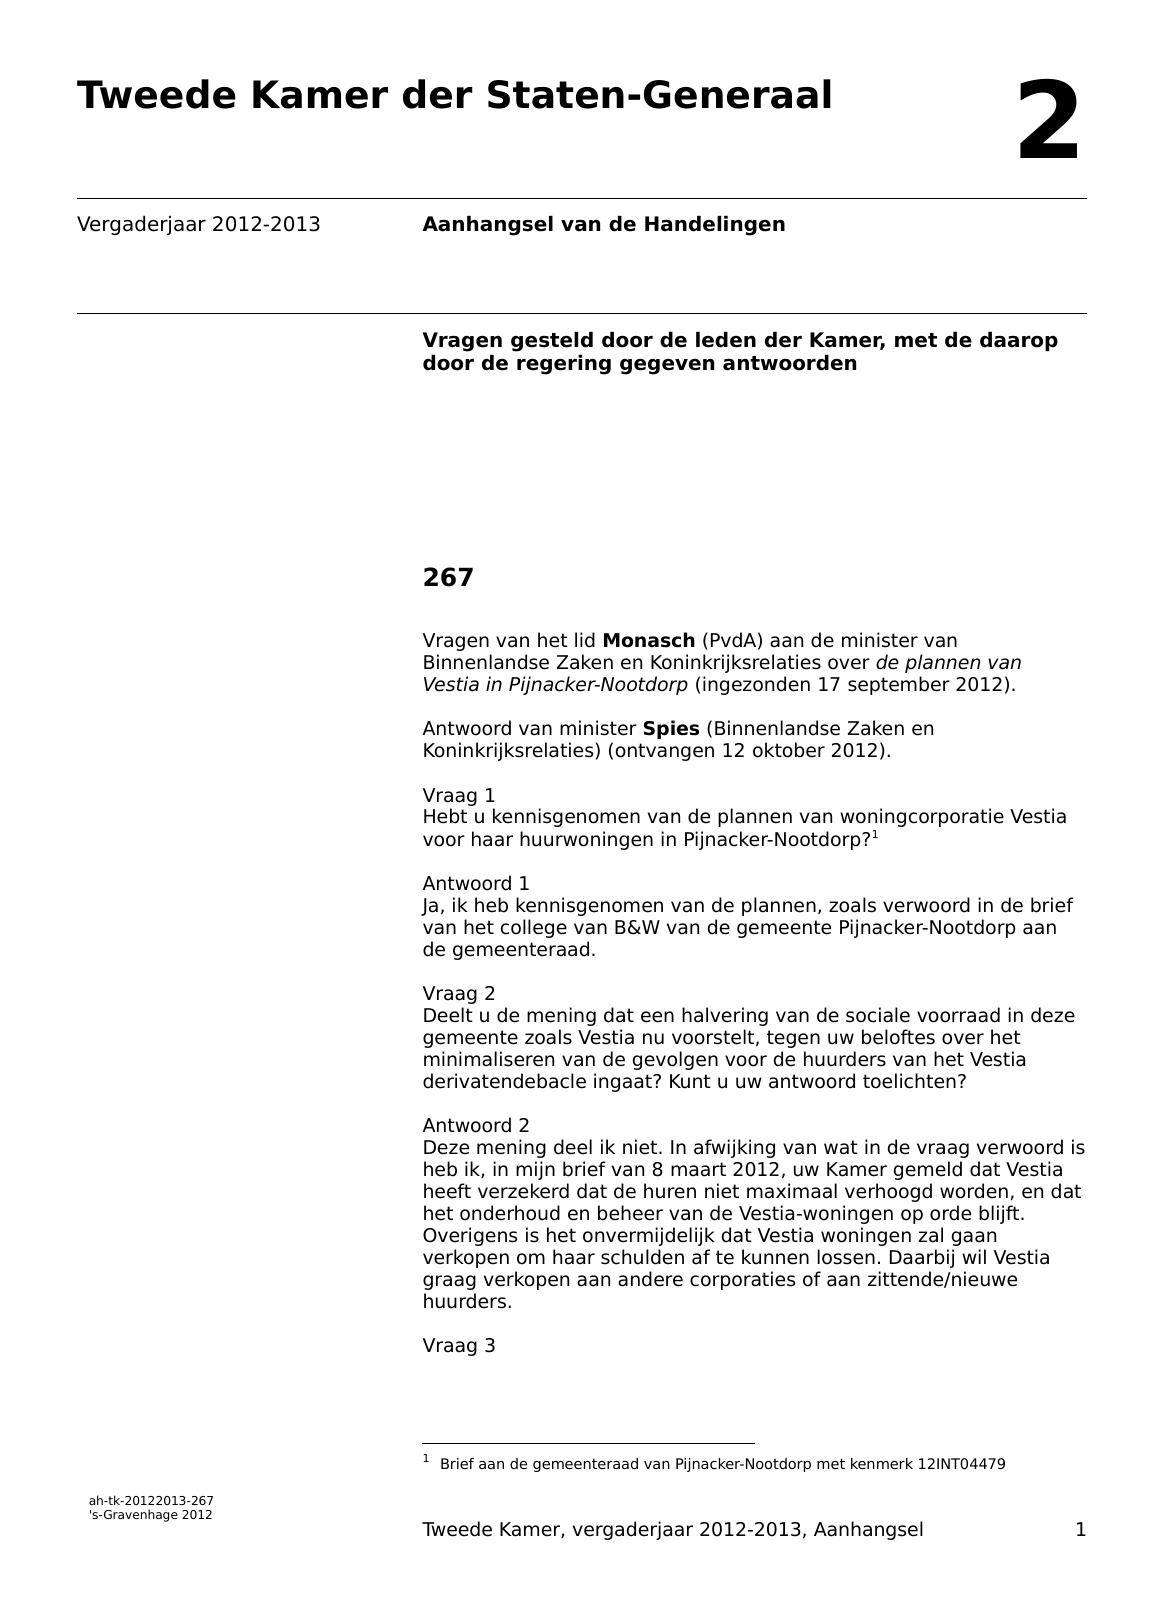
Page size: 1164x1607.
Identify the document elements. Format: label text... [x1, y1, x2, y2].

text Antwoord van minister Spies (Binnenlandse Zaken en Koninkrijksrelaties) (ontvangen 12 oktober 2012). [422, 718, 1087, 762]
text 's-Gravenhage 2012 [88, 1508, 323, 1522]
text Deze mening deel ik niet. In afwijking van wat in de vraag verwoord is heb ik, in mijn brief van 8 maart 2012, uw Kamer gemeld dat Vestia heeft verzekerd dat de huren niet maximaal verhoogd worden, en dat het onderhoud en beheer van de Vestia-woningen op orde blijft. Overigens is het onvermijdelijk dat Vestia woningen zal gaan verkopen om haar schulden af te kunnen lossen. Daarbij wil Vestia graag verkopen aan andere corporaties of aan zittende/nieuwe huurders. [422, 1137, 1087, 1313]
text Antwoord 1 [422, 873, 1087, 894]
text Vraag 2 [422, 983, 1087, 1005]
text Antwoord 2 [422, 1115, 1087, 1137]
text Ja, ik heb kennisgenomen van de plannen, zoals verwoord in de brief van het college van B&W van de gemeente Pijnacker-Nootdorp aan de gemeenteraad. [422, 894, 1087, 961]
table_cell Aanhangsel van de Handelingen [422, 199, 1087, 313]
table_cell [77, 314, 422, 375]
text Vraag 3 [422, 1335, 1087, 1357]
text ah-tk-20122013-267 [88, 1494, 323, 1508]
text Vraag 1 [422, 784, 1087, 806]
table_header Tweede Kamer der Staten-Generaal [77, 59, 886, 198]
text Brief aan de gemeenteraad van Pijnacker-Nootdorp met kenmerk 12INT04479 [422, 1452, 1087, 1474]
text Hebt u kennisgenomen van de plannen van woningcorporatie Vestia voor haar huurwoningen in Pijnacker-Nootdorp? [422, 806, 1087, 850]
text Vragen van het lid Monasch (PvdA) aan de minister van Binnenlandse Zaken en Koninkrijksrelaties over de plannen van Vestia in Pijnacker-Nootdorp (ingezonden 17 september 2012). [422, 630, 1087, 696]
text Deelt u de mening dat een halvering van de sociale voorraad in deze gemeente zoals Vestia nu voorstelt, tegen uw beloftes over het minimaliseren van de gevolgen voor de huurders van het Vestia derivatendebacle ingaat? Kunt u uw antwoord toelichten? [422, 1005, 1087, 1093]
table_header 2 [886, 59, 1087, 198]
table_cell Vragen gesteld door de leden der Kamer, met de daarop door de regering gegeven antwoorden [422, 314, 1087, 375]
text 267 [422, 563, 1087, 592]
table_cell Vergaderjaar 2012-2013 [77, 199, 422, 313]
